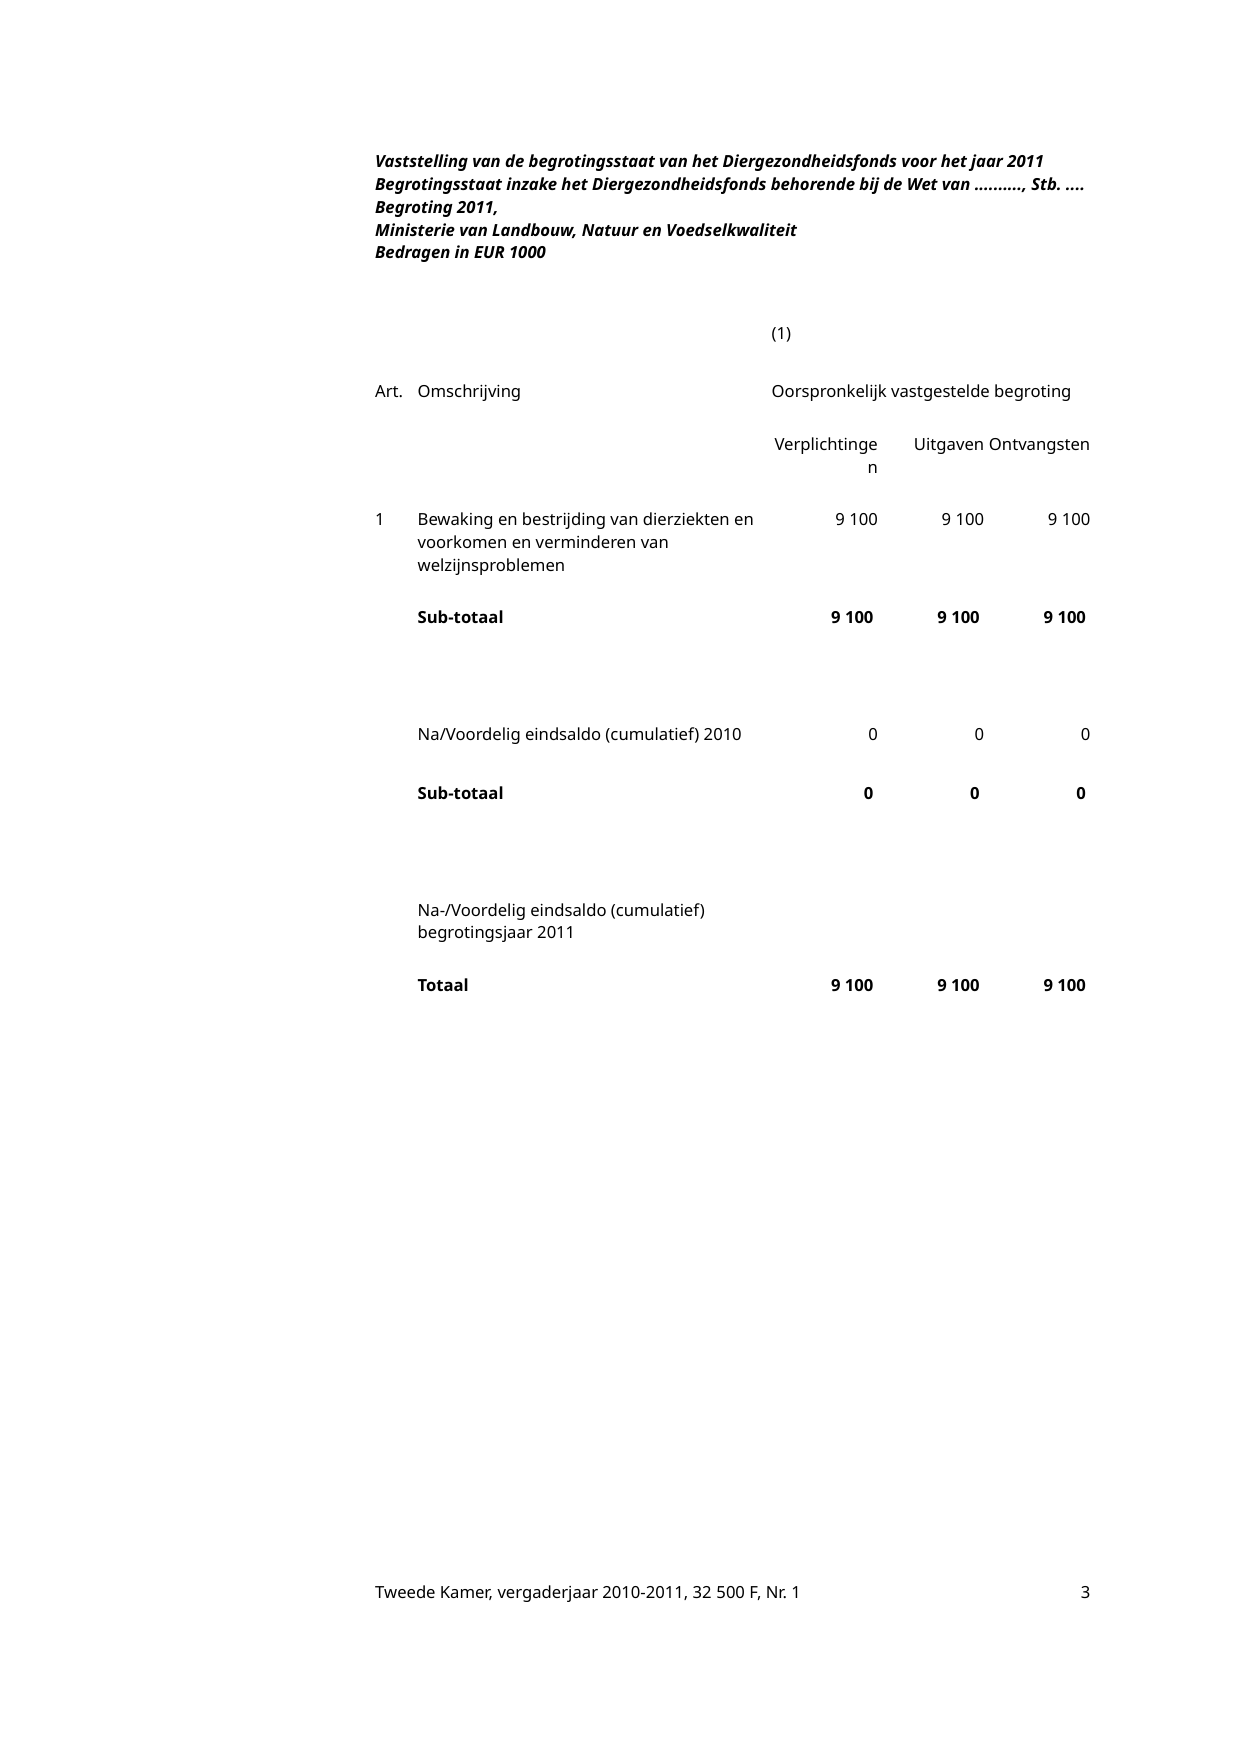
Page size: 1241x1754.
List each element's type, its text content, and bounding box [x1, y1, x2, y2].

table_cell Na-/Voordelig eindsaldo (cumulatief) begrotingsjaar 2011 [418, 898, 771, 974]
table_cell [375, 606, 417, 664]
table_cell [375, 723, 417, 781]
table_cell [771, 840, 878, 898]
table_cell [375, 898, 417, 974]
table_cell 1 [375, 508, 417, 606]
table_header [375, 321, 417, 380]
table_header [418, 321, 771, 380]
table_cell [984, 898, 1090, 974]
text Vaststelling van de begrotingsstaat van het Diergezondheidsfonds voor het jaar 2011 [375, 150, 1090, 173]
table_cell 9 100 [984, 606, 1090, 664]
table_cell 0 [771, 723, 878, 781]
table_cell [418, 665, 771, 723]
table_cell [418, 433, 771, 508]
table_cell 9 100 [878, 508, 984, 606]
table_cell 9 100 [984, 974, 1090, 1032]
table_cell [375, 974, 417, 1032]
text Begrotingsstaat inzake het Diergezondheidsfonds behorende bij de Wet van .........., Stb. .... [375, 173, 1090, 195]
text Bedragen in EUR 1000 [375, 241, 1090, 263]
table_cell [771, 898, 878, 974]
table_cell Art. [375, 380, 417, 433]
table_cell Uitgaven [878, 433, 984, 508]
table_cell [984, 665, 1090, 723]
table_cell [771, 665, 878, 723]
table_cell [375, 781, 417, 840]
table_cell Totaal [418, 974, 771, 1032]
table_cell 9 100 [771, 606, 878, 664]
table_cell 9 100 [771, 508, 878, 606]
table_cell Omschrijving [418, 380, 771, 433]
table_cell [375, 433, 417, 508]
table_cell 9 100 [878, 974, 984, 1032]
table_cell [418, 840, 771, 898]
table_cell [878, 665, 984, 723]
table_cell Na/Voordelig eindsaldo (cumulatief) 2010 [418, 723, 771, 781]
table_cell Sub-totaal [418, 606, 771, 664]
table_cell 0 [984, 781, 1090, 840]
text Ministerie van Landbouw, Natuur en Voedselkwaliteit [375, 218, 1090, 241]
table_cell 0 [878, 781, 984, 840]
table_cell Bewaking en bestrijding van dierziekten en voorkomen en verminderen van welzijnsproblemen [418, 508, 771, 606]
table_cell Sub-totaal [418, 781, 771, 840]
table_cell 9 100 [984, 508, 1090, 606]
table_cell Ontvangsten [984, 433, 1090, 508]
table_cell Verplichtingen [771, 433, 878, 508]
text Begroting 2011, [375, 195, 1090, 218]
table_header (1) [771, 321, 1090, 380]
table_cell [878, 898, 984, 974]
table_cell Oorspronkelijk vastgestelde begroting [771, 380, 1090, 433]
table_cell 0 [984, 723, 1090, 781]
table_cell [984, 840, 1090, 898]
table_cell [878, 840, 984, 898]
table_cell 0 [878, 723, 984, 781]
table_cell 9 100 [771, 974, 878, 1032]
table_cell [375, 665, 417, 723]
table_cell 9 100 [878, 606, 984, 664]
table_cell [375, 840, 417, 898]
table_cell 0 [771, 781, 878, 840]
